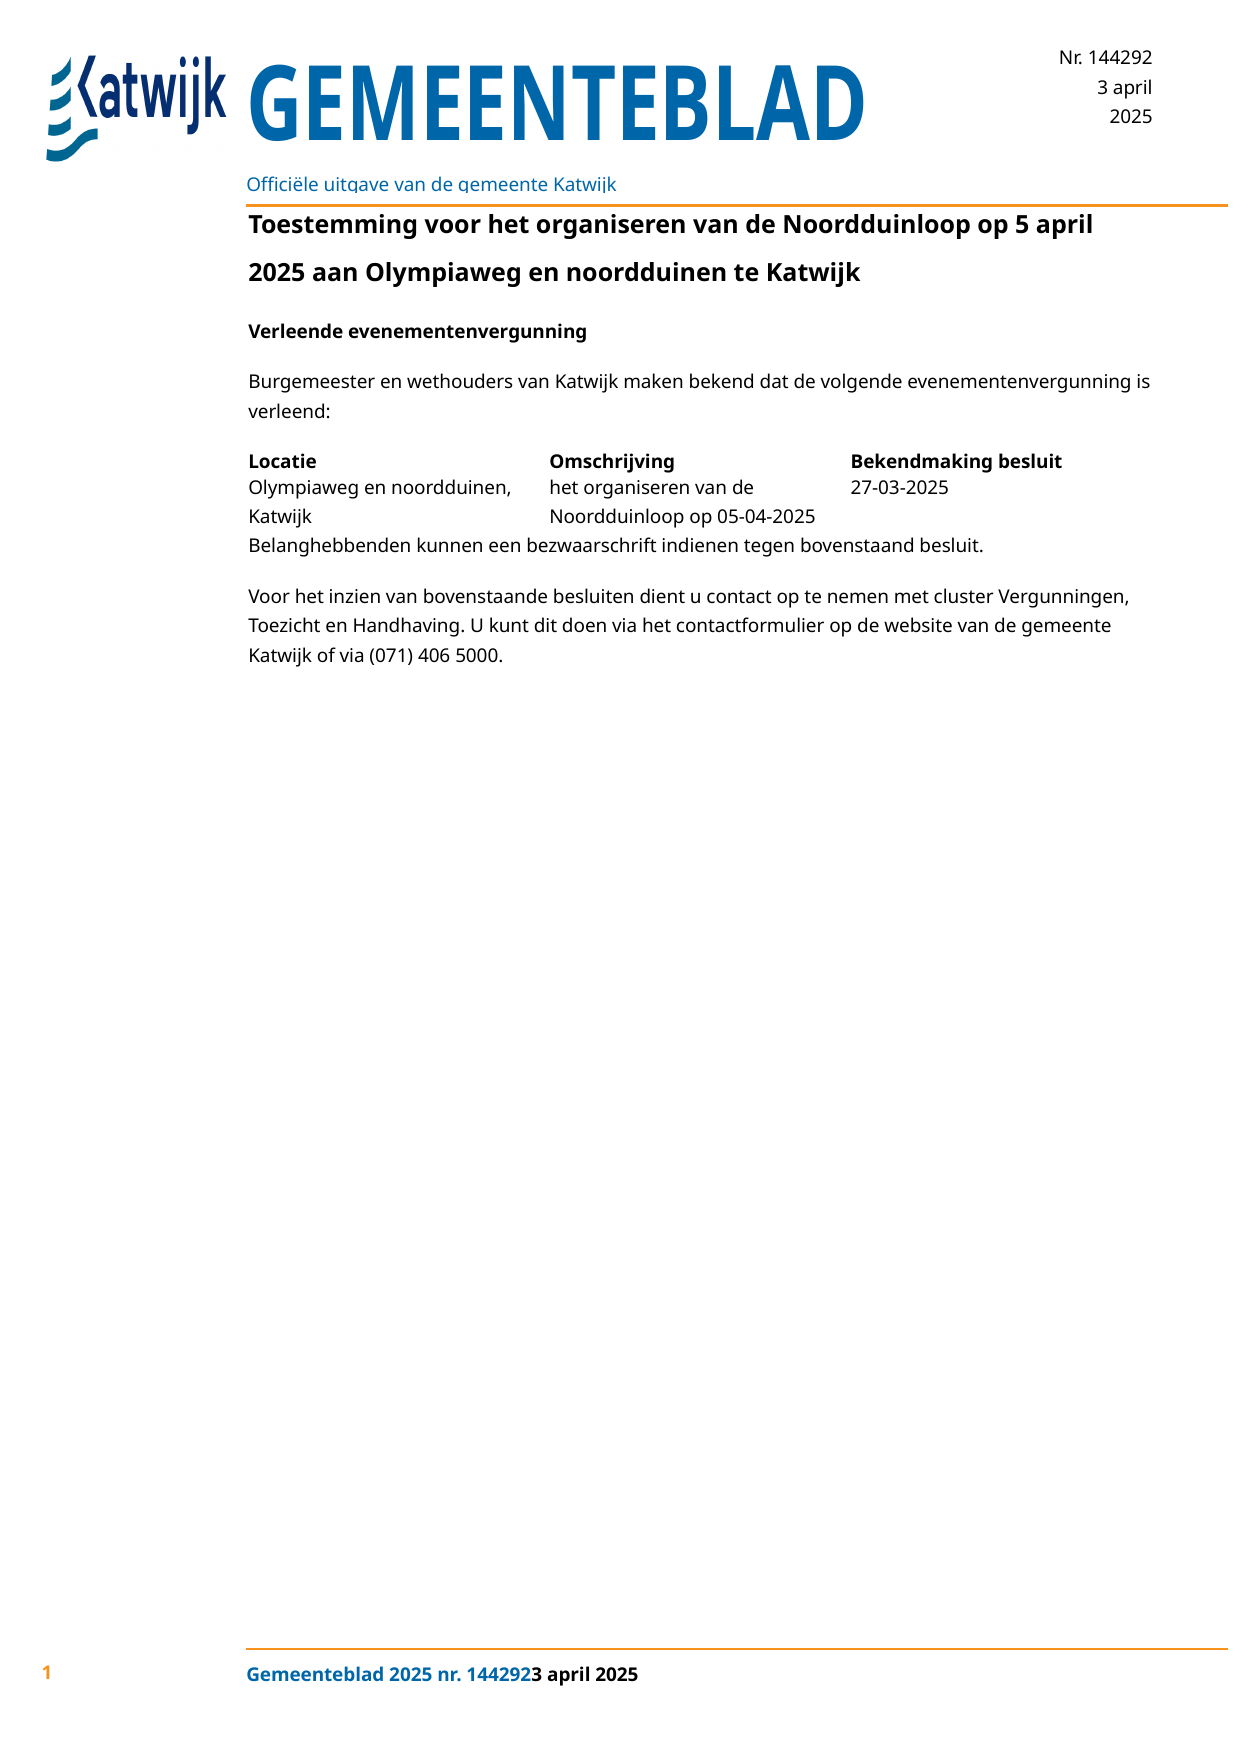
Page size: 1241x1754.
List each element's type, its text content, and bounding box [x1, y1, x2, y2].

picture [41, 47, 231, 172]
table_cell het organiseren van de Noordduinloop op 05-04-2025 [549, 474, 850, 529]
table_header Bekendmaking besluit [850, 449, 1152, 474]
text Belanghebbenden kunnen een bezwaarschrift indienen tegen bovenstaand besluit. [248, 533, 1152, 558]
text Toestemming voor het organiseren van de Noordduinloop op 5 april 2025 aan Olympiaweg en noordduinen te Katwijk [248, 207, 1152, 288]
table_header Locatie [248, 449, 549, 474]
table_header Omschrijving [549, 449, 850, 474]
text Voor het inzien van bovenstaande besluiten dient u contact op te nemen met cluster Vergunningen, Toezicht en Handhaving. U kunt dit doen via het contactformulier op de website van de gemeente Katwijk of via (071) 406 5000. [248, 583, 1152, 668]
text Verleende evenementenvergunning [248, 318, 1152, 344]
text Burgemeester en wethouders van Katwijk maken bekend dat de volgende evenementenvergunning is verleend: [248, 368, 1152, 424]
table_cell Olympiaweg en noordduinen, Katwijk [248, 474, 549, 529]
table_cell 27-03-2025 [850, 474, 1152, 529]
